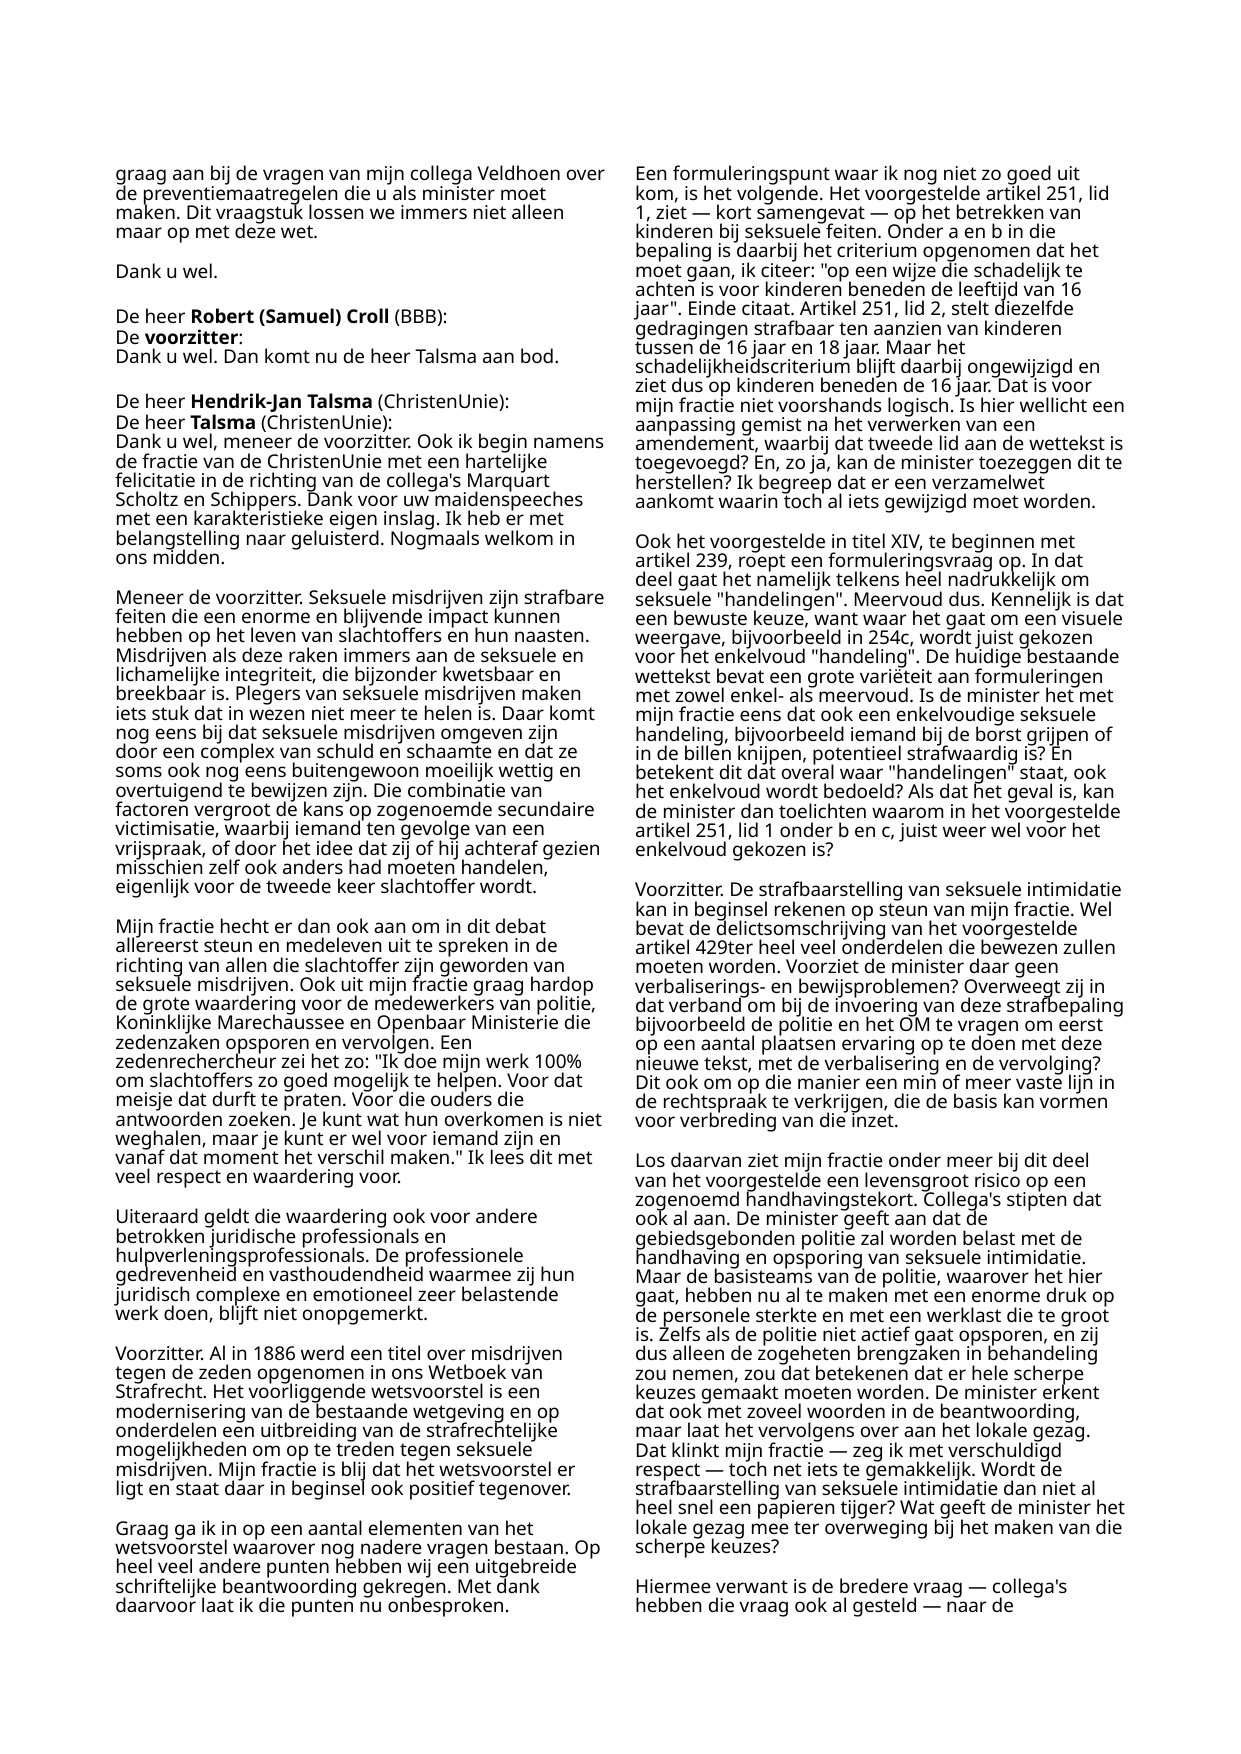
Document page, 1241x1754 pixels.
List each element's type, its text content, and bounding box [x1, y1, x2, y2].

text Een formuleringspunt waar ik nog niet zo goed uit kom, is het volgende. Het voorgestelde artikel 251, lid 1, ziet — kort samengevat — op het betrekken van kinderen bij seksuele feiten. Onder a en b in die bepaling is daarbij het criterium opgenomen dat het moet gaan, ik citeer: "op een wijze die schadelijk te achten is voor kinderen beneden de leeftijd van 16 jaar". Einde citaat. Artikel 251, lid 2, stelt diezelfde gedragingen strafbaar ten aanzien van kinderen tussen de 16 jaar en 18 jaar. Maar het schadelijkheidscriterium blijft daarbij ongewijzigd en ziet dus op kinderen beneden de 16 jaar. Dat is voor mijn fractie niet voorshands logisch. Is hier wellicht een aanpassing gemist na het verwerken van een amendement, waarbij dat tweede lid aan de wettekst is toegevoegd? En, zo ja, kan de minister toezeggen dit te herstellen? Ik begreep dat er een verzamelwet aankomt waarin toch al iets gewijzigd moet worden. [635, 165, 1125, 512]
text Voorzitter. De strafbaarstelling van seksuele intimidatie kan in beginsel rekenen op steun van mijn fractie. Wel bevat de delictsomschrijving van het voorgestelde artikel 429ter heel veel onderdelen die bewezen zullen moeten worden. Voorziet de minister daar geen verbaliserings- en bewijsproblemen? Overweegt zij in dat verband om bij de invoering van deze strafbepaling bijvoorbeeld de politie en het OM te vragen om eerst op een aantal plaatsen ervaring op te doen met deze nieuwe tekst, met de verbalisering en de vervolging? Dit ook om op die manier een min of meer vaste lijn in de rechtspraak te verkrijgen, die de basis kan vormen voor verbreding van die inzet. [635, 881, 1125, 1132]
text Mijn fractie hecht er dan ook aan om in dit debat allereerst steun en medeleven uit te spreken in de richting van allen die slachtoffer zijn geworden van seksuele misdrijven. Ook uit mijn fractie graag hardop de grote waardering voor de medewerkers van politie, Koninklijke Marechaussee en Openbaar Ministerie die zedenzaken opsporen en vervolgen. Een zedenrechercheur zei het zo: "Ik doe mijn werk 100% om slachtoffers zo goed mogelijk te helpen. Voor dat meisje dat durft te praten. Voor die ouders die antwoorden zoeken. Je kunt wat hun overkomen is niet weghalen, maar je kunt er wel voor iemand zijn en vanaf dat moment het verschil maken." Ik lees dit met veel respect en waardering voor. [115, 918, 605, 1188]
text Meneer de voorzitter. Seksuele misdrijven zijn strafbare feiten die een enorme en blijvende impact kunnen hebben op het leven van slachtoffers en hun naasten. Misdrijven als deze raken immers aan de seksuele en lichamelijke integriteit, die bijzonder kwetsbaar en breekbaar is. Plegers van seksuele misdrijven maken iets stuk dat in wezen niet meer te helen is. Daar komt nog eens bij dat seksuele misdrijven omgeven zijn door een complex van schuld en schaamte en dat ze soms ook nog eens buitengewoon moeilijk wettig en overtuigend te bewijzen zijn. Die combinatie van factoren vergroot de kans op zogenoemde secundaire victimisatie, waarbij iemand ten gevolge van een vrijspraak, of door het idee dat zij of hij achteraf gezien misschien zelf ook anders had moeten handelen, eigenlijk voor de tweede keer slachtoffer wordt. [115, 589, 605, 897]
text Graag ga ik in op een aantal elementen van het wetsvoorstel waarover nog nadere vragen bestaan. Op heel veel andere punten hebben wij een uitgebreide schriftelijke beantwoording gekregen. Met dank daarvoor laat ik die punten nu onbesproken. [115, 1520, 605, 1616]
text Ook het voorgestelde in titel XIV, te beginnen met artikel 239, roept een formuleringsvraag op. In dat deel gaat het namelijk telkens heel nadrukkelijk om seksuele "handelingen". Meervoud dus. Kennelijk is dat een bewuste keuze, want waar het gaat om een visuele weergave, bijvoorbeeld in 254c, wordt juist gekozen voor het enkelvoud "handeling". De huidige bestaande wettekst bevat een grote variëteit aan formuleringen met zowel enkel- als meervoud. Is de minister het met mijn fractie eens dat ook een enkelvoudige seksuele handeling, bijvoorbeeld iemand bij de borst grijpen of in de billen knijpen, potentieel strafwaardig is? En betekent dit dat overal waar "handelingen" staat, ook het enkelvoud wordt bedoeld? Als dat het geval is, kan de minister dan toelichten waarom in het voorgestelde artikel 251, lid 1 onder b en c, juist weer wel voor het enkelvoud gekozen is? [635, 533, 1125, 861]
text De heer Talsma (ChristenUnie): [115, 414, 605, 433]
text De heer Robert (Samuel) Croll (BBB): [115, 303, 605, 329]
text De heer Hendrik-Jan Talsma (ChristenUnie): [115, 388, 605, 414]
text Los daarvan ziet mijn fractie onder meer bij dit deel van het voorgestelde een levensgroot risico op een zogenoemd handhavingstekort. Collega's stipten dat ook al aan. De minister geeft aan dat de gebiedsgebonden politie zal worden belast met de handhaving en opsporing van seksuele intimidatie. Maar de basisteams van de politie, waarover het hier gaat, hebben nu al te maken met een enorme druk op de personele sterkte en met een werklast die te groot is. Zelfs als de politie niet actief gaat opsporen, en zij dus alleen de zogeheten brengzaken in behandeling zou nemen, zou dat betekenen dat er hele scherpe keuzes gemaakt moeten worden. De minister erkent dat ook met zoveel woorden in de beantwoording, maar laat het vervolgens over aan het lokale gezag. Dat klinkt mijn fractie — zeg ik met verschuldigd respect — toch net iets te gemakkelijk. Wordt de strafbaarstelling van seksuele intimidatie dan niet al heel snel een papieren tijger? Wat geeft de minister het lokale gezag mee ter overweging bij het maken van die scherpe keuzes? [635, 1152, 1125, 1557]
text Dank u wel. Dan komt nu de heer Talsma aan bod. [115, 348, 605, 367]
text Uiteraard geldt die waardering ook voor andere betrokken juridische professionals en hulpverleningsprofessionals. De professionele gedrevenheid en vasthoudendheid waarmee zij hun juridisch complexe en emotioneel zeer belastende werk doen, blijft niet onopgemerkt. [115, 1208, 605, 1324]
text Dank u wel. [115, 263, 605, 282]
text Dank u wel, meneer de voorzitter. Ook ik begin namens de fractie van de ChristenUnie met een hartelijke felicitatie in de richting van de collega's Marquart Scholtz en Schippers. Dank voor uw maidenspeeches met een karakteristieke eigen inslag. Ik heb er met belangstelling naar geluisterd. Nogmaals welkom in ons midden. [115, 433, 605, 568]
text Hiermee verwant is de bredere vraag — collega's hebben die vraag ook al gesteld — naar de [635, 1578, 1125, 1616]
text De voorzitter: [115, 329, 605, 348]
text Voorzitter. Al in 1886 werd een titel over misdrijven tegen de zeden opgenomen in ons Wetboek van Strafrecht. Het voorliggende wetsvoorstel is een modernisering van de bestaande wetgeving en op onderdelen een uitbreiding van de strafrechtelijke mogelijkheden om op te treden tegen seksuele misdrijven. Mijn fractie is blij dat het wetsvoorstel er ligt en staat daar in beginsel ook positief tegenover. [115, 1345, 605, 1499]
text graag aan bij de vragen van mijn collega Veldhoen over de preventiemaatregelen die u als minister moet maken. Dit vraagstuk lossen we immers niet alleen maar op met deze wet. [115, 165, 605, 242]
